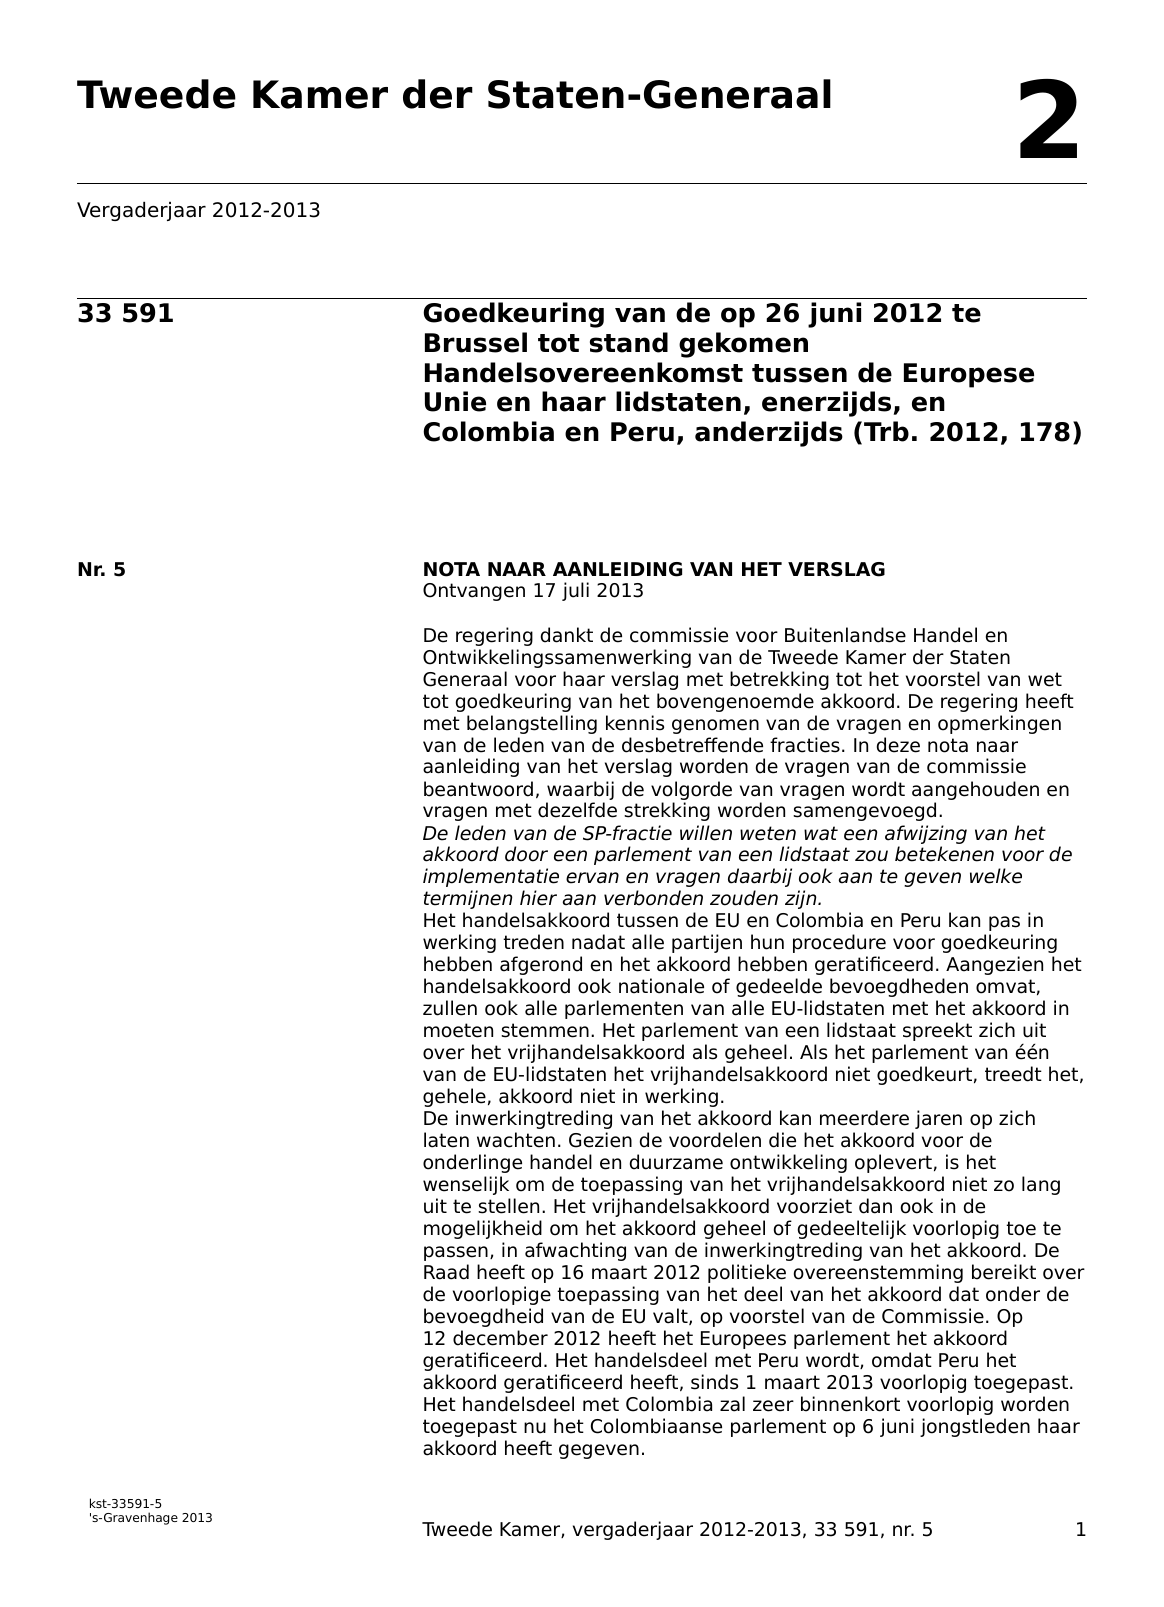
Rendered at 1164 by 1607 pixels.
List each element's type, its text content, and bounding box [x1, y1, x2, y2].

table_header Tweede Kamer der Staten-Generaal [77, 59, 886, 183]
text kst-33591-5 [88, 1497, 323, 1511]
subtitle 33 591 Goedkeuring van de op 26 juni 2012 te Brussel tot stand gekomen Handelsovereenkomst tussen de Europese Unie en haar lidstaten, enerzijds, en Colombia en Peru, anderzijds (Trb. 2012, 178) [77, 299, 1087, 447]
table_cell Vergaderjaar 2012-2013 [77, 184, 1087, 298]
text Ontvangen 17 juli 2013 [422, 580, 1087, 602]
text 's-Gravenhage 2013 [88, 1511, 323, 1525]
text De leden van de SP-fractie willen weten wat een afwijzing van het akkoord door een parlement van een lidstaat zou betekenen voor de implementatie ervan en vragen daarbij ook aan te geven welke termijnen hier aan verbonden zouden zijn. [422, 822, 1087, 910]
table_header 2 [886, 59, 1087, 183]
text De inwerkingtreding van het akkoord kan meerdere jaren op zich laten wachten. Gezien de voordelen die het akkoord voor de onderlinge handel en duurzame ontwikkeling oplevert, is het wenselijk om de toepassing van het vrijhandelsakkoord niet zo lang uit te stellen. Het vrijhandelsakkoord voorziet dan ook in de mogelijkheid om het akkoord geheel of gedeeltelijk voorlopig toe te passen, in afwachting van de inwerkingtreding van het akkoord. De Raad heeft op 16 maart 2012 politieke overeenstemming bereikt over de voorlopige toepassing van het deel van het akkoord dat onder de bevoegdheid van de EU valt, op voorstel van de Commissie. Op 12 december 2012 heeft het Europees parlement het akkoord geratificeerd. Het handelsdeel met Peru wordt, omdat Peru het akkoord geratificeerd heeft, sinds 1 maart 2013 voorlopig toegepast. Het handelsdeel met Colombia zal zeer binnenkort voorlopig worden toegepast nu het Colombiaanse parlement op 6 juni jongstleden haar akkoord heeft gegeven. [422, 1108, 1087, 1460]
subtitle Nr. 5 NOTA NAAR AANLEIDING VAN HET VERSLAG [77, 558, 1087, 580]
text Het handelsakkoord tussen de EU en Colombia en Peru kan pas in werking treden nadat alle partijen hun procedure voor goedkeuring hebben afgerond en het akkoord hebben geratificeerd. Aangezien het handelsakkoord ook nationale of gedeelde bevoegdheden omvat, zullen ook alle parlementen van alle EU-lidstaten met het akkoord in moeten stemmen. Het parlement van een lidstaat spreekt zich uit over het vrijhandelsakkoord als geheel. Als het parlement van één van de EU-lidstaten het vrijhandelsakkoord niet goedkeurt, treedt het, gehele, akkoord niet in werking. [422, 910, 1087, 1108]
text De regering dankt de commissie voor Buitenlandse Handel en Ontwikkelingssamenwerking van de Tweede Kamer der Staten Generaal voor haar verslag met betrekking tot het voorstel van wet tot goedkeuring van het bovengenoemde akkoord. De regering heeft met belangstelling kennis genomen van de vragen en opmerkingen van de leden van de desbetreffende fracties. In deze nota naar aanleiding van het verslag worden de vragen van de commissie beantwoord, waarbij de volgorde van vragen wordt aangehouden en vragen met dezelfde strekking worden samengevoegd. [422, 624, 1087, 822]
